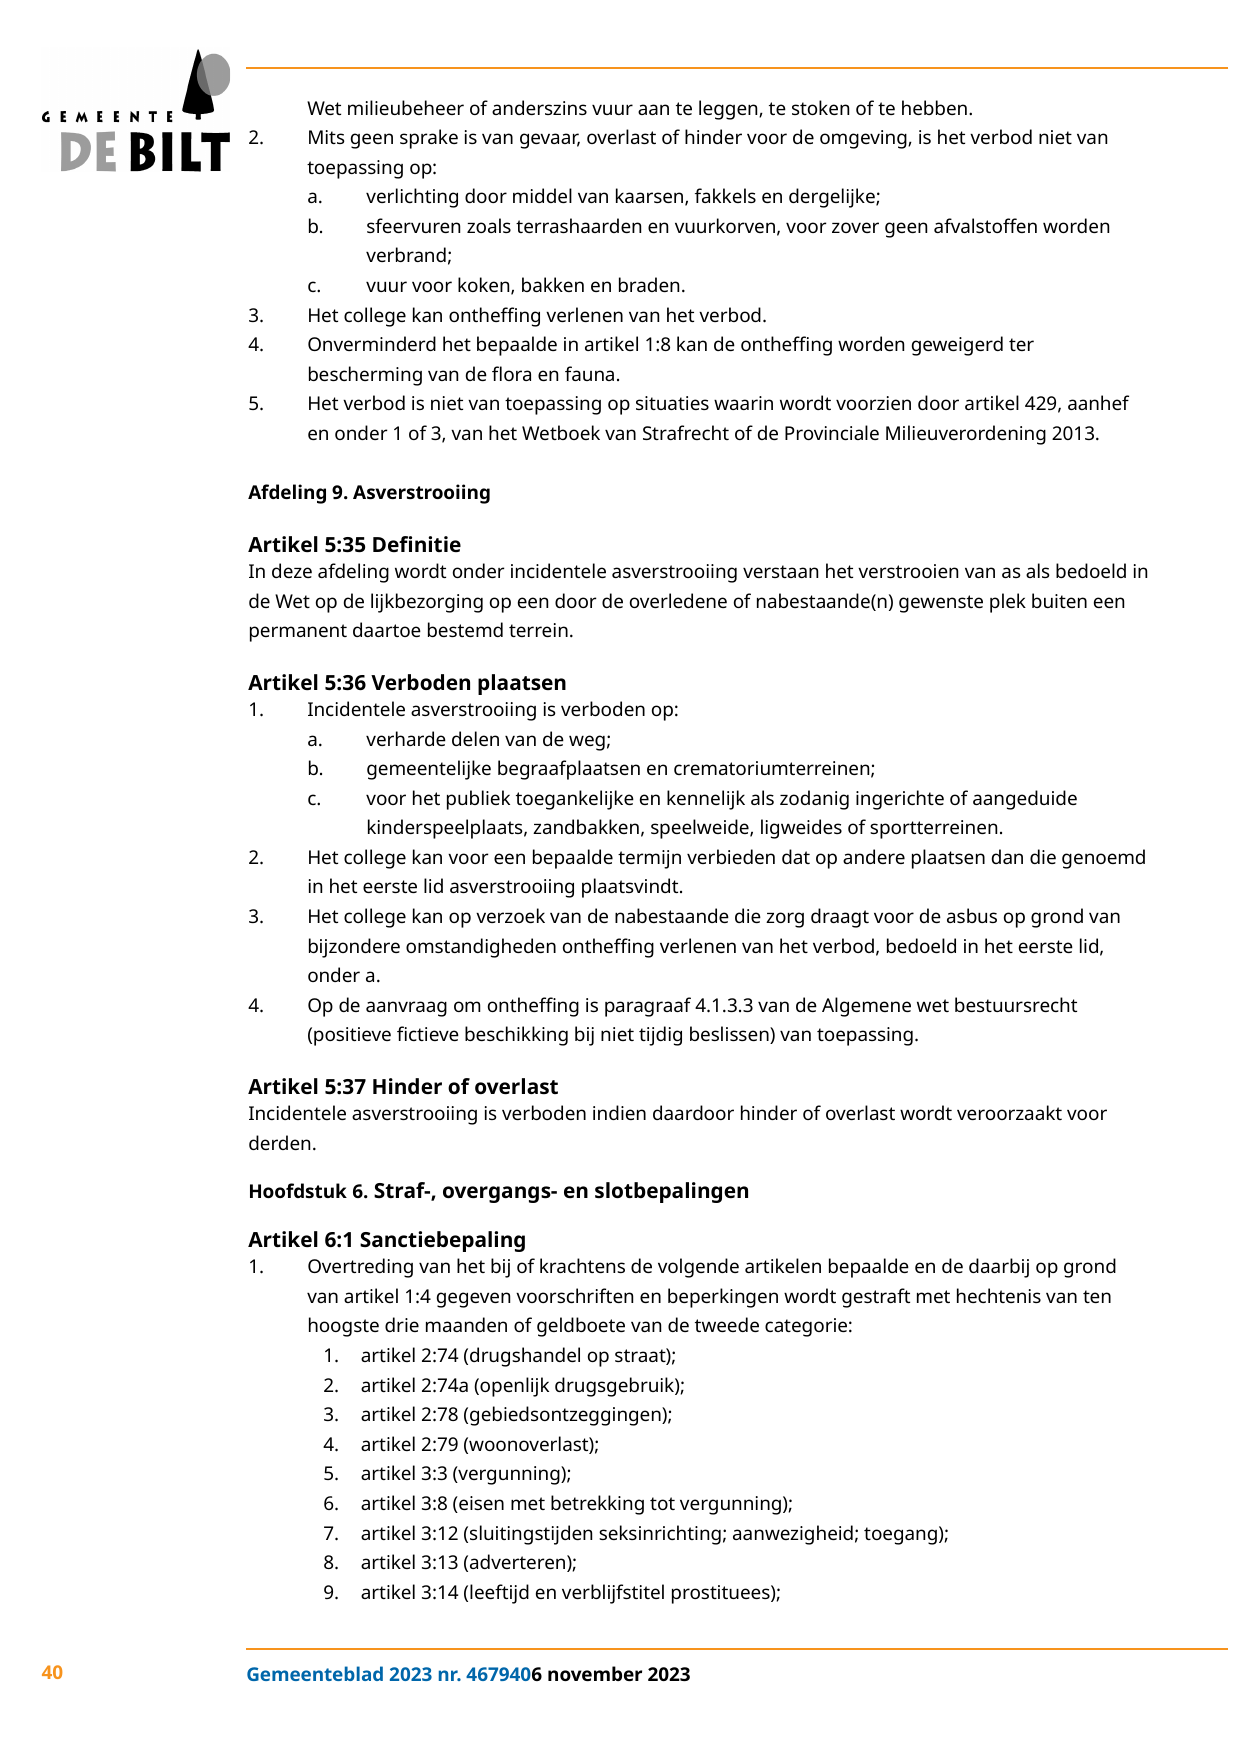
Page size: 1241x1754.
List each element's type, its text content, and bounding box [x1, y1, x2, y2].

list Incidentele asverstrooiing is verboden op: [248, 696, 1152, 722]
text Artikel 6:1 Sanctiebepaling [248, 1225, 1152, 1253]
text Hoofdstuk 6. Straf-, overgangs- en slotbepalingen [248, 1176, 1152, 1204]
list Mits geen sprake is van gevaar, overlast of hinder voor de omgeving, is het verbod niet van toepassing op: [248, 124, 1152, 180]
list Wet milieubeheer of anderszins vuur aan te leggen, te stoken of te hebben. [248, 95, 1152, 121]
list artikel 2:74a (openlijk drugsgebruik); [323, 1372, 1152, 1397]
list verlichting door middel van kaarsen, fakkels en dergelijke; [307, 183, 1152, 209]
text Incidentele asverstrooiing is verboden indien daardoor hinder of overlast wordt veroorzaakt voor [248, 1101, 1152, 1126]
picture [41, 47, 231, 172]
text Artikel 5:36 Verboden plaatsen [248, 668, 1152, 696]
list verharde delen van de weg; [307, 726, 1152, 752]
text Artikel 5:35 Definitie [248, 530, 1152, 558]
text In deze afdeling wordt onder incidentele asverstrooiing verstaan het verstrooien van as als bedoeld in de Wet op de lijkbezorging op een door de overledene of nabestaande(n) gewenste plek buiten een permanent daartoe bestemd terrein. [248, 558, 1152, 643]
text derden. [248, 1130, 1152, 1156]
list artikel 2:79 (woonoverlast); [323, 1431, 1152, 1457]
list artikel 2:78 (gebiedsontzeggingen); [323, 1401, 1152, 1427]
list artikel 3:14 (leeftijd en verblijfstitel prostituees); [323, 1579, 1152, 1604]
list Overtreding van het bij of krachtens de volgende artikelen bepaalde en de daarbij op grond van artikel 1:4 gegeven voorschriften en beperkingen wordt gestraft met hechtenis van ten hoogste drie maanden of geldboete van de tweede categorie: [248, 1253, 1152, 1338]
list artikel 2:74 (drugshandel op straat); [323, 1342, 1152, 1368]
list voor het publiek toegankelijke en kennelijk als zodanig ingerichte of aangeduide kinderspeelplaats, zandbakken, speelweide, ligweides of sportterreinen. [307, 785, 1152, 840]
list gemeentelijke begraafplaatsen en crematoriumterreinen; [307, 755, 1152, 781]
list artikel 3:12 (sluitingstijden seksinrichting; aanwezigheid; toegang); [323, 1520, 1152, 1545]
list vuur voor koken, bakken en braden. [307, 272, 1152, 298]
list Het college kan op verzoek van de nabestaande die zorg draagt voor de asbus op grond van bijzondere omstandigheden ontheffing verlenen van het verbod, bedoeld in het eerste lid, onder a. [248, 903, 1152, 988]
list Het college kan ontheffing verlenen van het verbod. [248, 302, 1152, 328]
list artikel 3:3 (vergunning); [323, 1461, 1152, 1486]
list Het college kan voor een bepaalde termijn verbieden dat op andere plaatsen dan die genoemd in het eerste lid asverstrooiing plaatsvindt. [248, 844, 1152, 899]
list sfeervuren zoals terrashaarden en vuurkorven, voor zover geen afvalstoffen worden verbrand; [307, 213, 1152, 268]
list Onverminderd het bepaalde in artikel 1:8 kan de ontheffing worden geweigerd ter bescherming van de flora en fauna. [248, 331, 1152, 387]
list artikel 3:8 (eisen met betrekking tot vergunning); [323, 1490, 1152, 1516]
text Afdeling 9. Asverstrooiing [248, 479, 1152, 505]
list Het verbod is niet van toepassing op situaties waarin wordt voorzien door artikel 429, aanhef en onder 1 of 3, van het Wetboek van Strafrecht of de Provinciale Milieuverordening 2013. [248, 391, 1152, 446]
list Op de aanvraag om ontheffing is paragraaf 4.1.3.3 van de Algemene wet bestuursrecht (positieve fictieve beschikking bij niet tijdig beslissen) van toepassing. [248, 992, 1152, 1047]
text Artikel 5:37 Hinder of overlast [248, 1072, 1152, 1101]
list artikel 3:13 (adverteren); [323, 1549, 1152, 1575]
